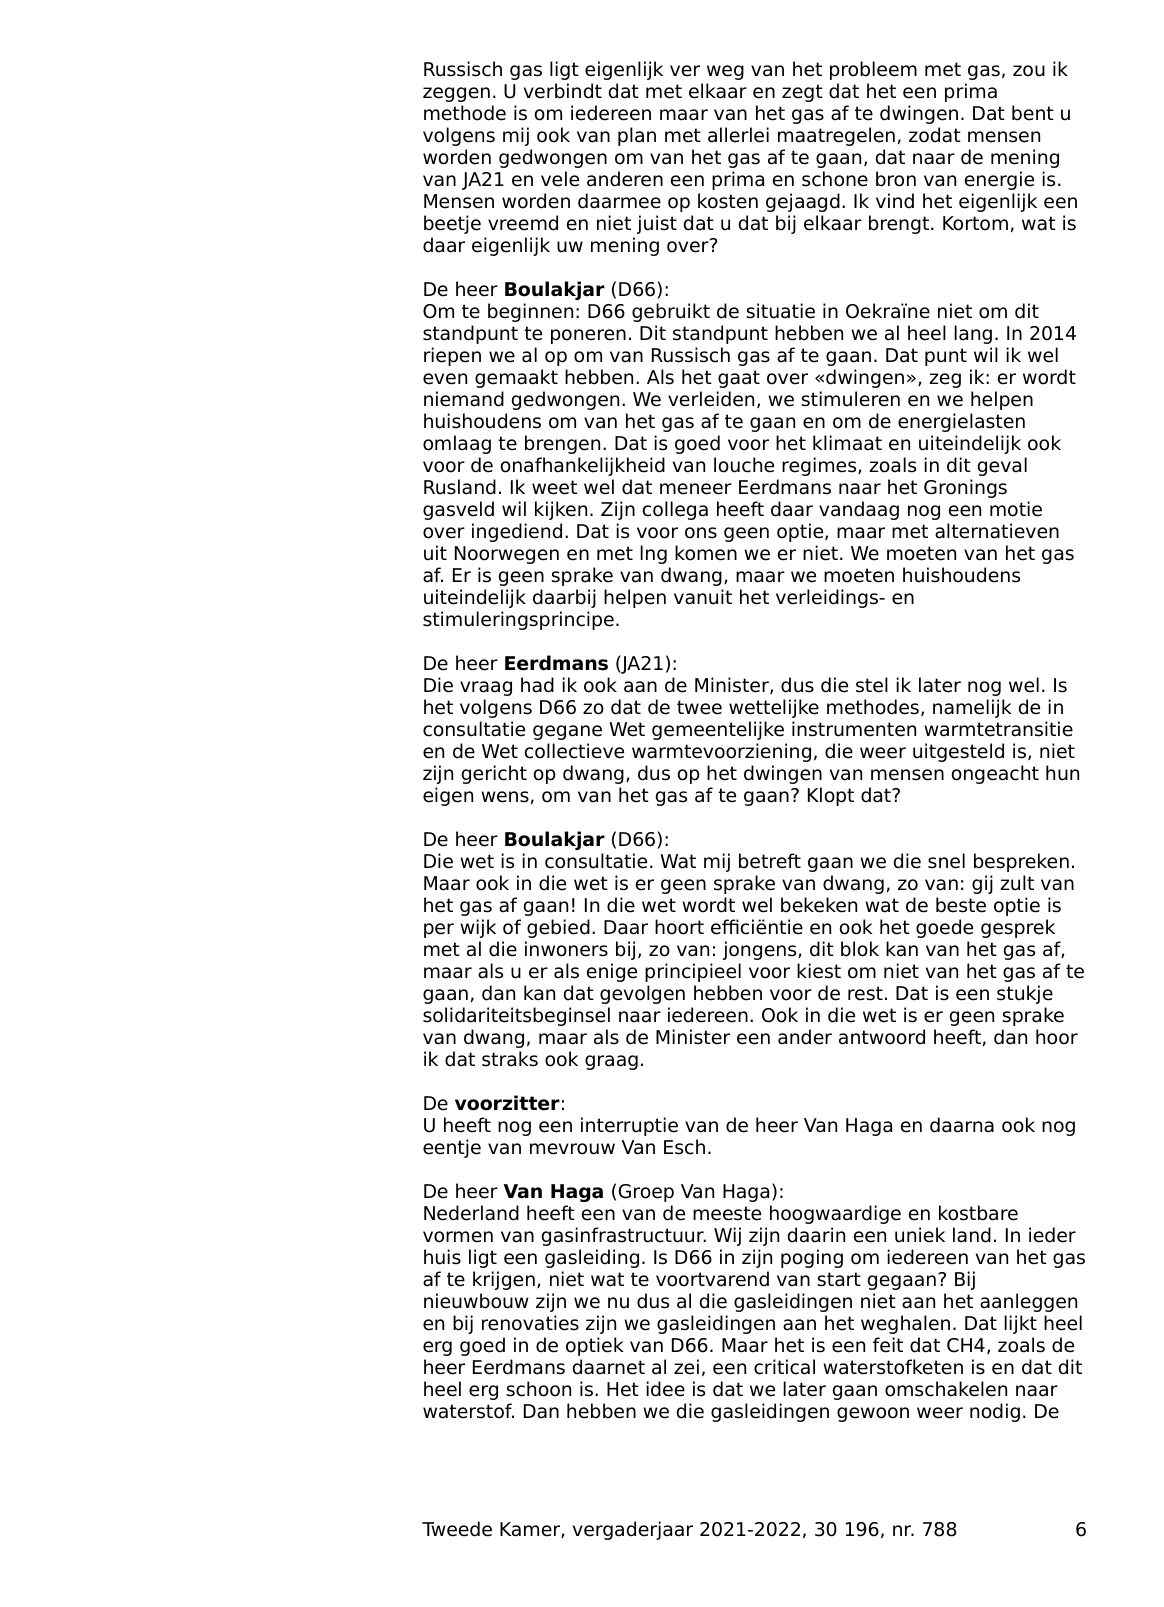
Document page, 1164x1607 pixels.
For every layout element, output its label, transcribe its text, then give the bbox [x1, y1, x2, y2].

text Russisch gas ligt eigenlijk ver weg van het probleem met gas, zou ik zeggen. U verbindt dat met elkaar en zegt dat het een prima methode is om iedereen maar van het gas af te dwingen. Dat bent u volgens mij ook van plan met allerlei maatregelen, zodat mensen worden gedwongen om van het gas af te gaan, dat naar de mening van JA21 en vele anderen een prima en schone bron van energie is. Mensen worden daarmee op kosten gejaagd. Ik vind het eigenlijk een beetje vreemd en niet juist dat u dat bij elkaar brengt. Kortom, wat is daar eigenlijk uw mening over? [422, 59, 1087, 257]
text Om te beginnen: D66 gebruikt de situatie in Oekraïne niet om dit standpunt te poneren. Dit standpunt hebben we al heel lang. In 2014 riepen we al op om van Russisch gas af te gaan. Dat punt wil ik wel even gemaakt hebben. Als het gaat over «dwingen», zeg ik: er wordt niemand gedwongen. We verleiden, we stimuleren en we helpen huishoudens om van het gas af te gaan en om de energielasten omlaag te brengen. Dat is goed voor het klimaat en uiteindelijk ook voor de onafhankelijkheid van louche regimes, zoals in dit geval Rusland. Ik weet wel dat meneer Eerdmans naar het Gronings gasveld wil kijken. Zijn collega heeft daar vandaag nog een motie over ingediend. Dat is voor ons geen optie, maar met alternatieven uit Noorwegen en met lng komen we er niet. We moeten van het gas af. Er is geen sprake van dwang, maar we moeten huishoudens uiteindelijk daarbij helpen vanuit het verleidings- en stimuleringsprincipe. [422, 301, 1087, 631]
text Die wet is in consultatie. Wat mij betreft gaan we die snel bespreken. Maar ook in die wet is er geen sprake van dwang, zo van: gij zult van het gas af gaan! In die wet wordt wel bekeken wat de beste optie is per wijk of gebied. Daar hoort efficiëntie en ook het goede gesprek met al die inwoners bij, zo van: jongens, dit blok kan van het gas af, maar als u er als enige principieel voor kiest om niet van het gas af te gaan, dan kan dat gevolgen hebben voor de rest. Dat is een stukje solidariteitsbeginsel naar iedereen. Ook in die wet is er geen sprake van dwang, maar als de Minister een ander antwoord heeft, dan hoor ik dat straks ook graag. [422, 851, 1087, 1071]
text De heer Boulakjar (D66): [422, 829, 1087, 851]
text De heer Eerdmans (JA21): [422, 653, 1087, 675]
text U heeft nog een interruptie van de heer Van Haga en daarna ook nog eentje van mevrouw Van Esch. [422, 1115, 1087, 1159]
text De heer Boulakjar (D66): [422, 279, 1087, 301]
text Nederland heeft een van de meeste hoogwaardige en kostbare vormen van gasinfrastructuur. Wij zijn daarin een uniek land. In ieder huis ligt een gasleiding. Is D66 in zijn poging om iedereen van het gas af te krijgen, niet wat te voortvarend van start gegaan? Bij nieuwbouw zijn we nu dus al die gasleidingen niet aan het aanleggen en bij renovaties zijn we gasleidingen aan het weghalen. Dat lijkt heel erg goed in de optiek van D66. Maar het is een feit dat CH4, zoals de heer Eerdmans daarnet al zei, een critical waterstofketen is en dat dit heel erg schoon is. Het idee is dat we later gaan omschakelen naar waterstof. Dan hebben we die gasleidingen gewoon weer nodig. De [422, 1203, 1087, 1423]
text De voorzitter: [422, 1093, 1087, 1115]
text De heer Van Haga (Groep Van Haga): [422, 1181, 1087, 1203]
text Die vraag had ik ook aan de Minister, dus die stel ik later nog wel. Is het volgens D66 zo dat de twee wettelijke methodes, namelijk de in consultatie gegane Wet gemeentelijke instrumenten warmtetransitie en de Wet collectieve warmtevoorziening, die weer uitgesteld is, niet zijn gericht op dwang, dus op het dwingen van mensen ongeacht hun eigen wens, om van het gas af te gaan? Klopt dat? [422, 675, 1087, 807]
